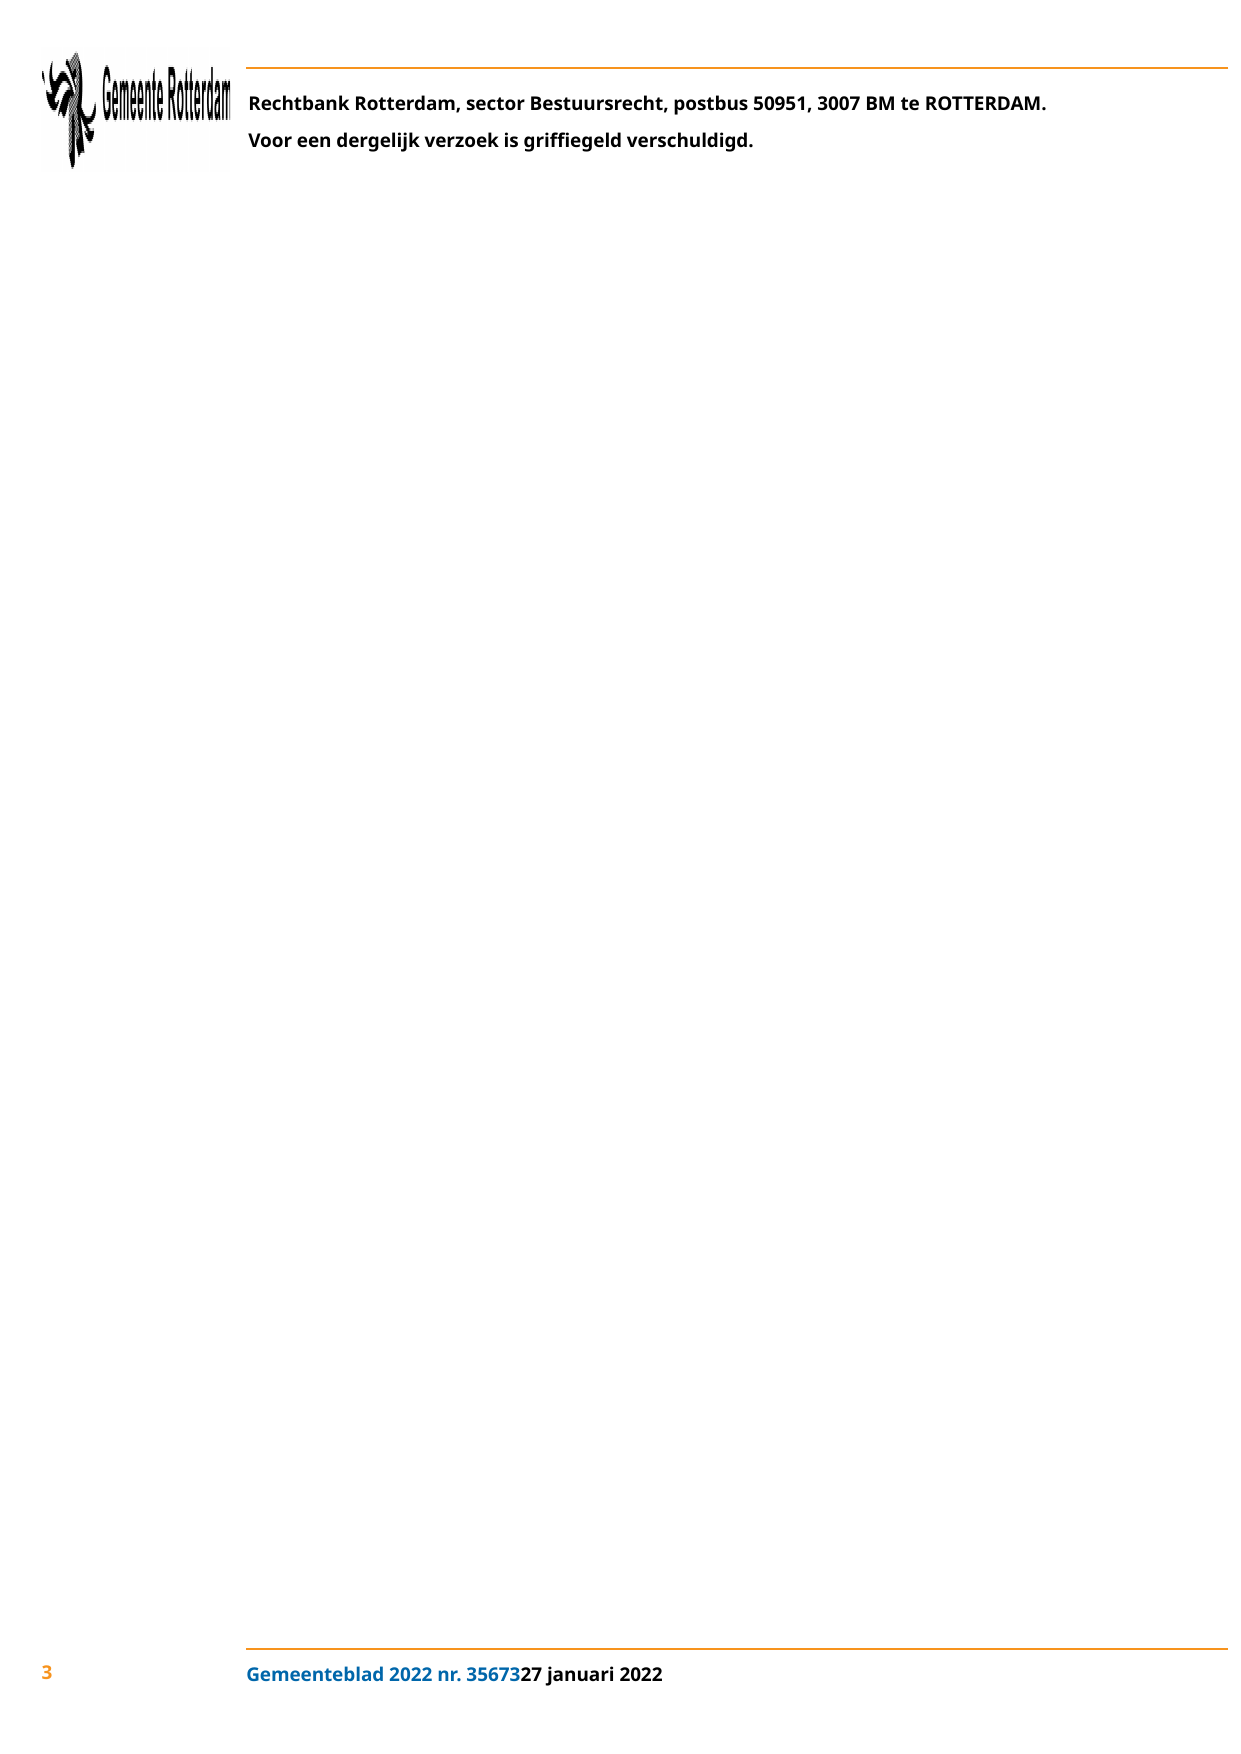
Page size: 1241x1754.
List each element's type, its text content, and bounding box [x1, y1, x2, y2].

text Rechtbank Rotterdam, sector Bestuursrecht, postbus 50951, 3007 BM te ROTTERDAM. [248, 95, 1152, 114]
text Voor een dergelijk verzoek is griffiegeld verschuldigd. [248, 132, 1152, 151]
picture [41, 47, 231, 172]
